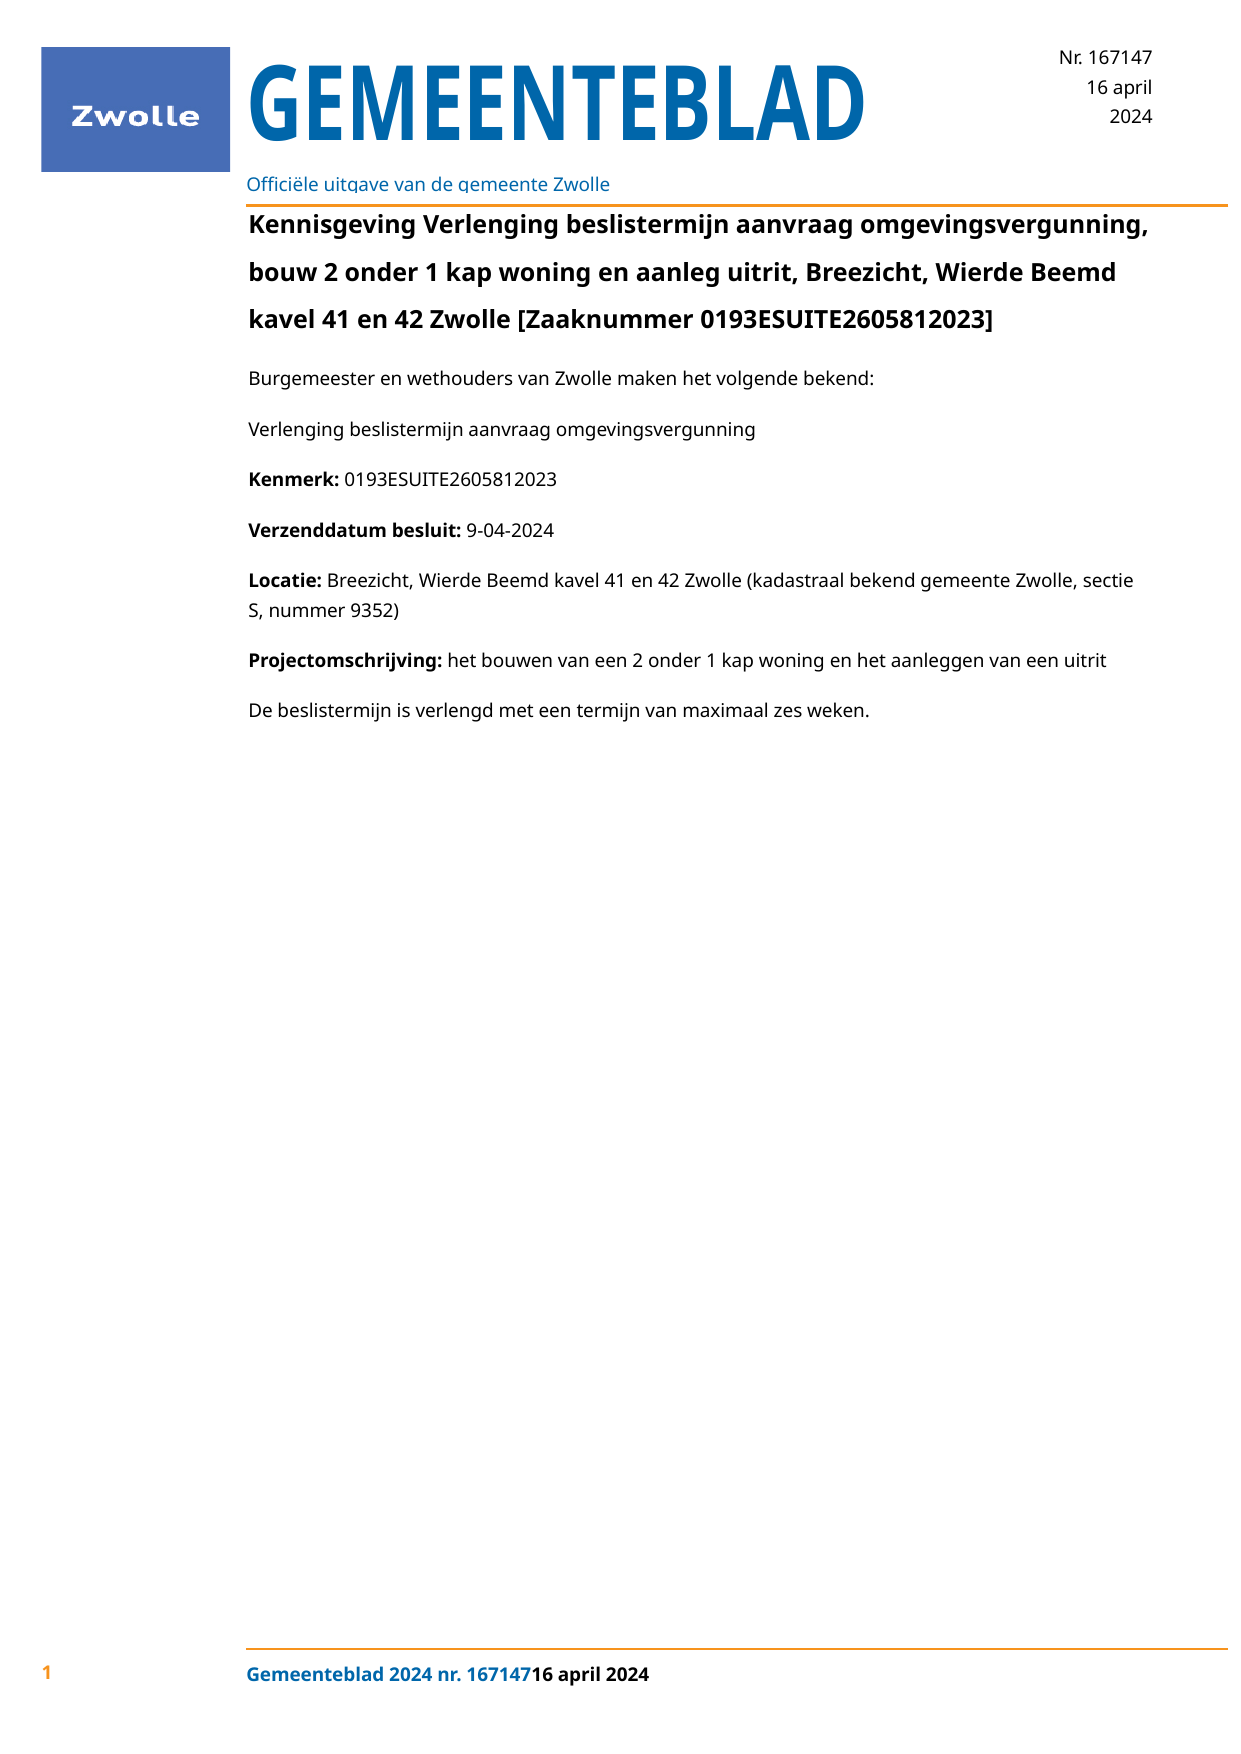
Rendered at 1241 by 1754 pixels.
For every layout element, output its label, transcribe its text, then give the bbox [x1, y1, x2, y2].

text Projectomschrijving: het bouwen van een 2 onder 1 kap woning en het aanleggen van een uitrit [248, 647, 1152, 673]
text De beslistermijn is verlengd met een termijn van maximaal zes weken. [248, 698, 1152, 723]
text Locatie: Breezicht, Wierde Beemd kavel 41 en 42 Zwolle (kadastraal bekend gemeente Zwolle, sectie S, nummer 9352) [248, 567, 1152, 622]
text Kenmerk: 0193ESUITE2605812023 [248, 466, 1152, 492]
text Kennisgeving Verlenging beslistermijn aanvraag omgevingsvergunning, bouw 2 onder 1 kap woning en aanleg uitrit, Breezicht, Wierde Beemd kavel 41 en 42 Zwolle [Zaaknummer 0193ESUITE2605812023] [248, 207, 1152, 336]
text Verlenging beslistermijn aanvraag omgevingsvergunning [248, 416, 1152, 442]
text Verzenddatum besluit: 9-04-2024 [248, 517, 1152, 542]
text Burgemeester en wethouders van Zwolle maken het volgende bekend: [248, 366, 1152, 391]
picture [41, 47, 231, 172]
